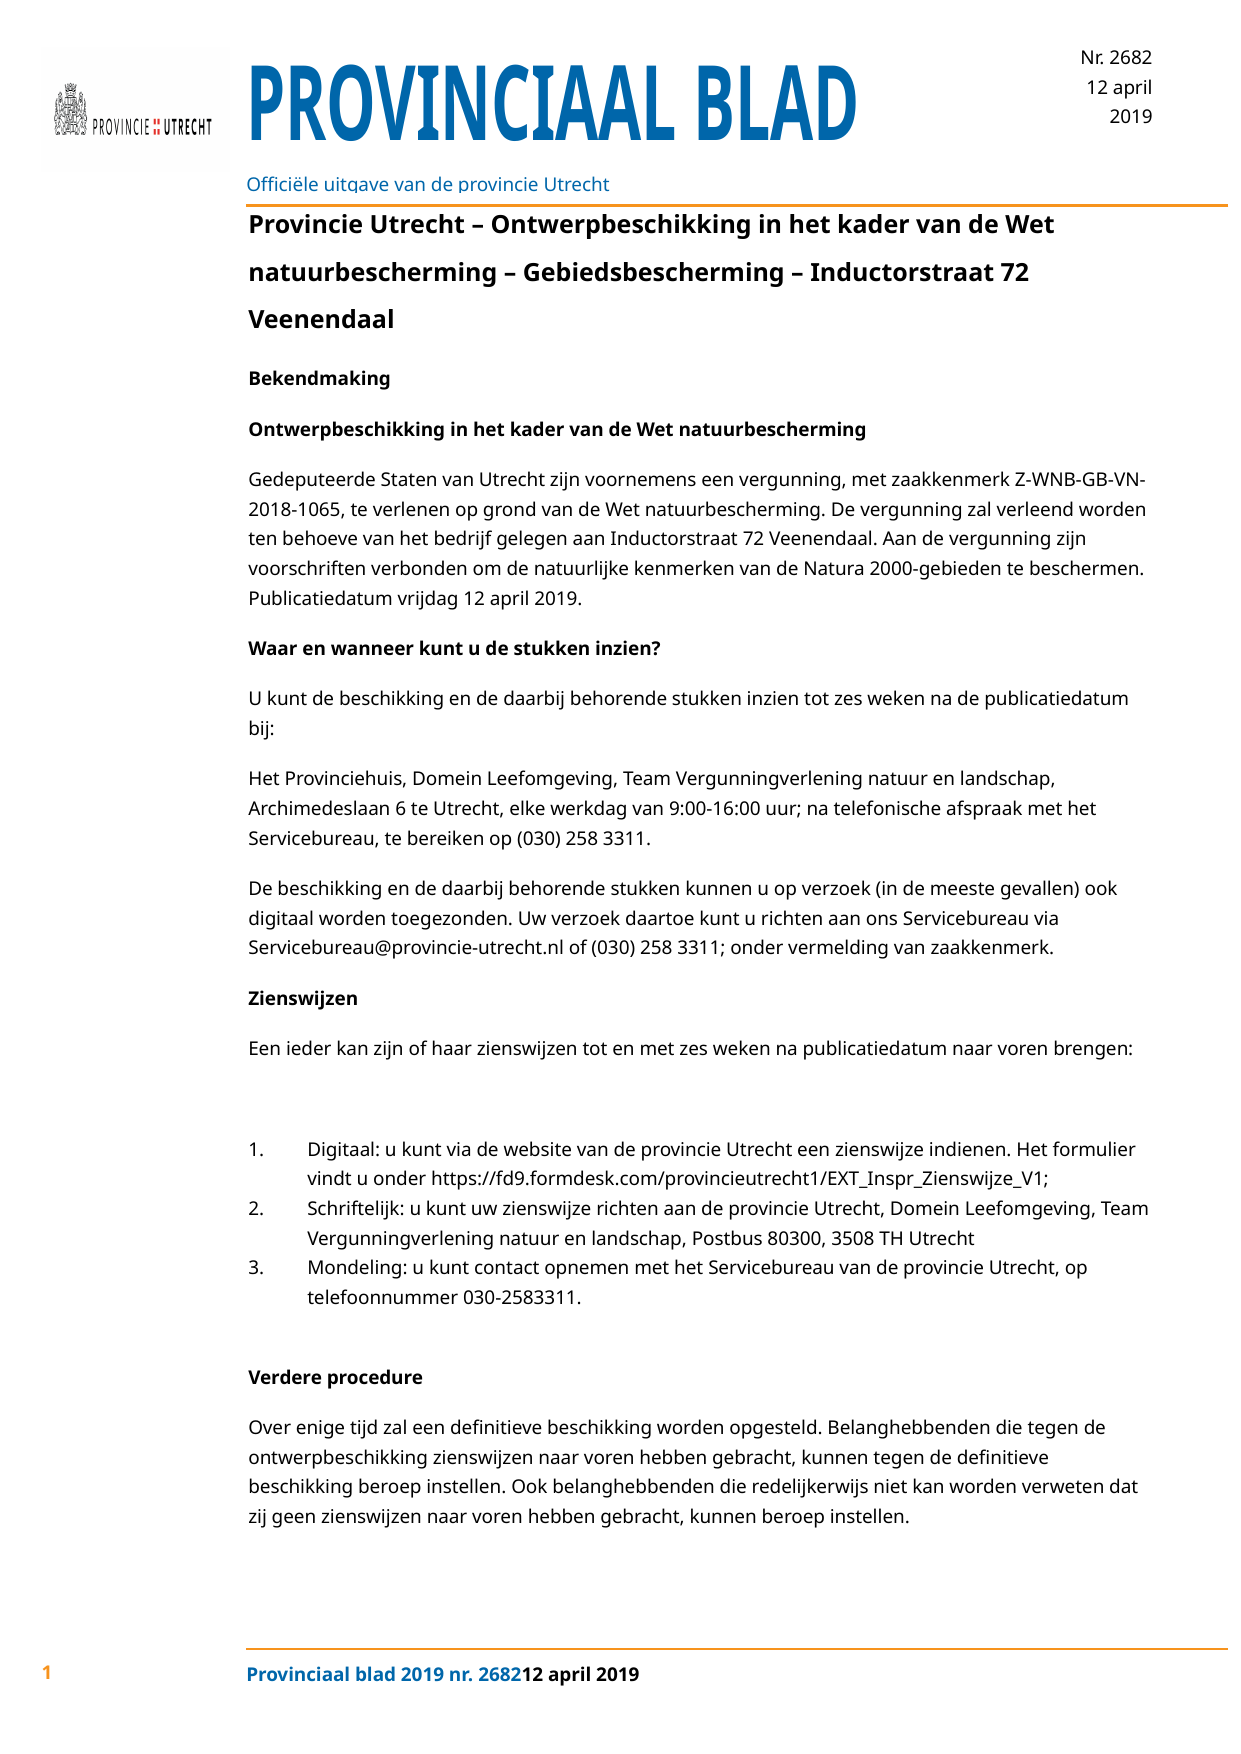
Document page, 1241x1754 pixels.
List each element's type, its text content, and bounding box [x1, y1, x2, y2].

text Verdere procedure [248, 1364, 1152, 1389]
list Schriftelijk: u kunt uw zienswijze richten aan de provincie Utrecht, Domein Leefomgeving, Team Vergunningverlening natuur en landschap, Postbus 80300, 3508 TH Utrecht [248, 1195, 1152, 1250]
text Gedeputeerde Staten van Utrecht zijn voornemens een vergunning, met zaakkenmerk Z-WNB-GB-VN-2018-1065, te verlenen op grond van de Wet natuurbescherming. De vergunning zal verleend worden ten behoeve van het bedrijf gelegen aan Inductorstraat 72 Veenendaal. Aan de vergunning zijn voorschriften verbonden om de natuurlijke kenmerken van de Natura 2000-gebieden te beschermen. Publicatiedatum vrijdag 12 april 2019. [248, 466, 1152, 610]
text Over enige tijd zal een definitieve beschikking worden opgesteld. Belanghebbenden die tegen de ontwerpbeschikking zienswijzen naar voren hebben gebracht, kunnen tegen de definitieve beschikking beroep instellen. Ook belanghebbenden die redelijkerwijs niet kan worden verweten dat zij geen zienswijzen naar voren hebben gebracht, kunnen beroep instellen. [248, 1414, 1152, 1529]
list Mondeling: u kunt contact opnemen met het Servicebureau van de provincie Utrecht, op telefoonnummer 030-2583311. [248, 1254, 1152, 1309]
text Het Provinciehuis, Domein Leefomgeving, Team Vergunningverlening natuur en landschap, Archimedeslaan 6 te Utrecht, elke werkdag van 9:00-16:00 uur; na telefonische afspraak met het Servicebureau, te bereiken op (030) 258 3311. [248, 766, 1152, 850]
text De beschikking en de daarbij behorende stukken kunnen u op verzoek (in de meeste gevallen) ook digitaal worden toegezonden. Uw verzoek daartoe kunt u richten aan ons Servicebureau via Servicebureau@provincie-utrecht.nl of (030) 258 3311; onder vermelding van zaakkenmerk. [248, 875, 1152, 960]
text Zienswijzen [248, 985, 1152, 1010]
text Ontwerpbeschikking in het kader van de Wet natuurbescherming [248, 416, 1152, 442]
text Bekendmaking [248, 366, 1152, 391]
list Digitaal: u kunt via de website van de provincie Utrecht een zienswijze indienen. Het formulier vindt u onder https://fd9.formdesk.com/provincieutrecht1/EXT_Inspr_Zienswijze_V1; [248, 1136, 1152, 1191]
picture [41, 47, 231, 172]
text Provincie Utrecht – Ontwerpbeschikking in het kader van de Wet natuurbescherming – Gebiedsbescherming – Inductorstraat 72 Veenendaal [248, 207, 1152, 336]
text Waar en wanneer kunt u de stukken inzien? [248, 635, 1152, 661]
text Een ieder kan zijn of haar zienswijzen tot en met zes weken na publicatiedatum naar voren brengen: [248, 1035, 1152, 1061]
text U kunt de beschikking en de daarbij behorende stukken inzien tot zes weken na de publicatiedatum bij: [248, 686, 1152, 741]
